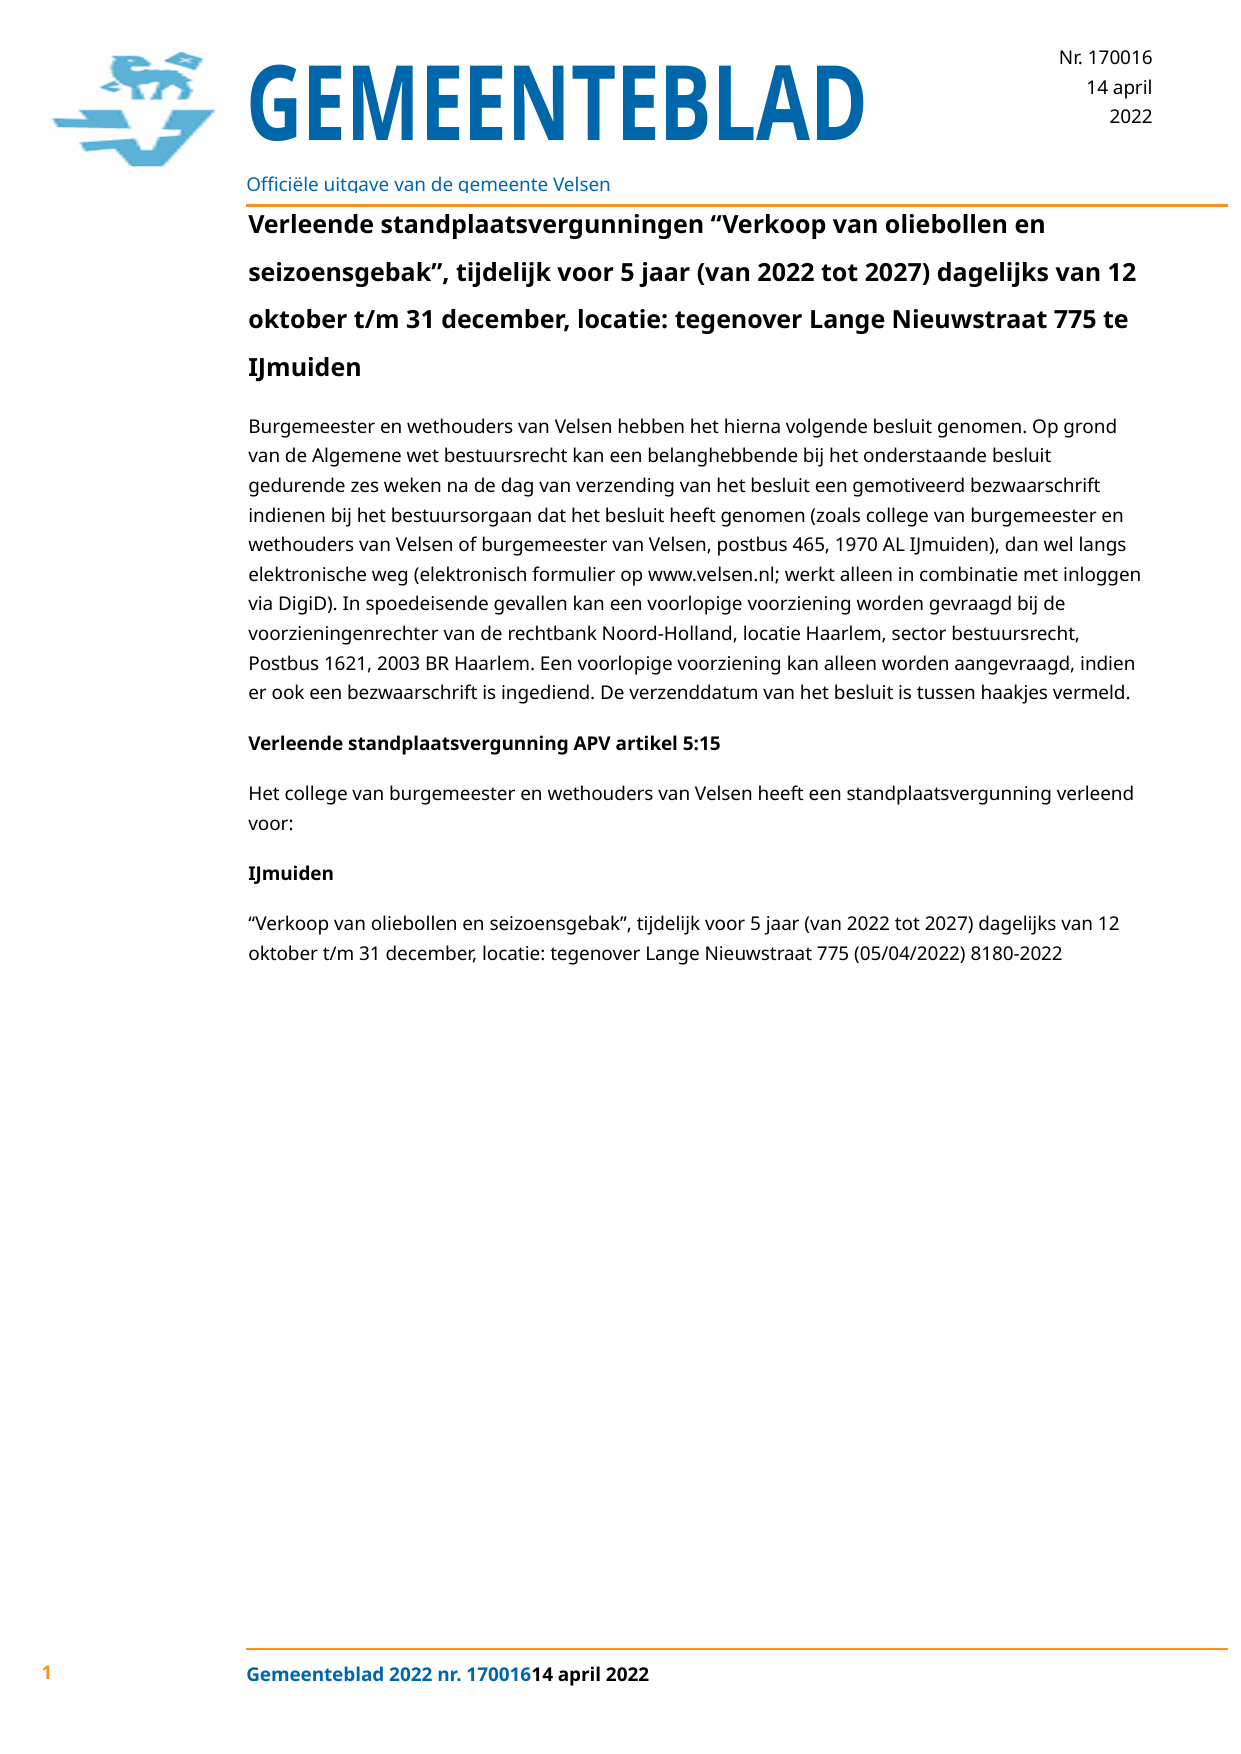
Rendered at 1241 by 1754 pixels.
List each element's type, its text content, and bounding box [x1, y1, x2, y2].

text IJmuiden [248, 860, 1152, 886]
text Verleende standplaatsvergunning APV artikel 5:15 [248, 730, 1152, 756]
text Burgemeester en wethouders van Velsen hebben het hierna volgende besluit genomen. Op grond van de Algemene wet bestuursrecht kan een belanghebbende bij het onderstaande besluit gedurende zes weken na de dag van verzending van het besluit een gemotiveerd bezwaarschrift indienen bij het bestuursorgaan dat het besluit heeft genomen (zoals college van burgemeester en wethouders van Velsen of burgemeester van Velsen, postbus 465, 1970 AL IJmuiden), dan wel langs elektronische weg (elektronisch formulier op www.velsen.nl; werkt alleen in combinatie met inloggen via DigiD). In spoedeisende gevallen kan een voorlopige voorziening worden gevraagd bij de voorzieningenrechter van de rechtbank Noord-Holland, locatie Haarlem, sector bestuursrecht, Postbus 1621, 2003 BR Haarlem. Een voorlopige voorziening kan alleen worden aangevraagd, indien er ook een bezwaarschrift is ingediend. De verzenddatum van het besluit is tussen haakjes vermeld. [248, 413, 1152, 705]
text Het college van burgemeester en wethouders van Velsen heeft een standplaatsvergunning verleend voor: [248, 780, 1152, 836]
text “Verkoop van oliebollen en seizoensgebak”, tijdelijk voor 5 jaar (van 2022 tot 2027) dagelijks van 12 oktober t/m 31 december, locatie: tegenover Lange Nieuwstraat 775 (05/04/2022) 8180-2022 [248, 911, 1152, 966]
text Verleende standplaatsvergunningen “Verkoop van oliebollen en seizoensgebak”, tijdelijk voor 5 jaar (van 2022 tot 2027) dagelijks van 12 oktober t/m 31 december, locatie: tegenover Lange Nieuwstraat 775 te IJmuiden [248, 207, 1152, 384]
picture [41, 47, 231, 172]
